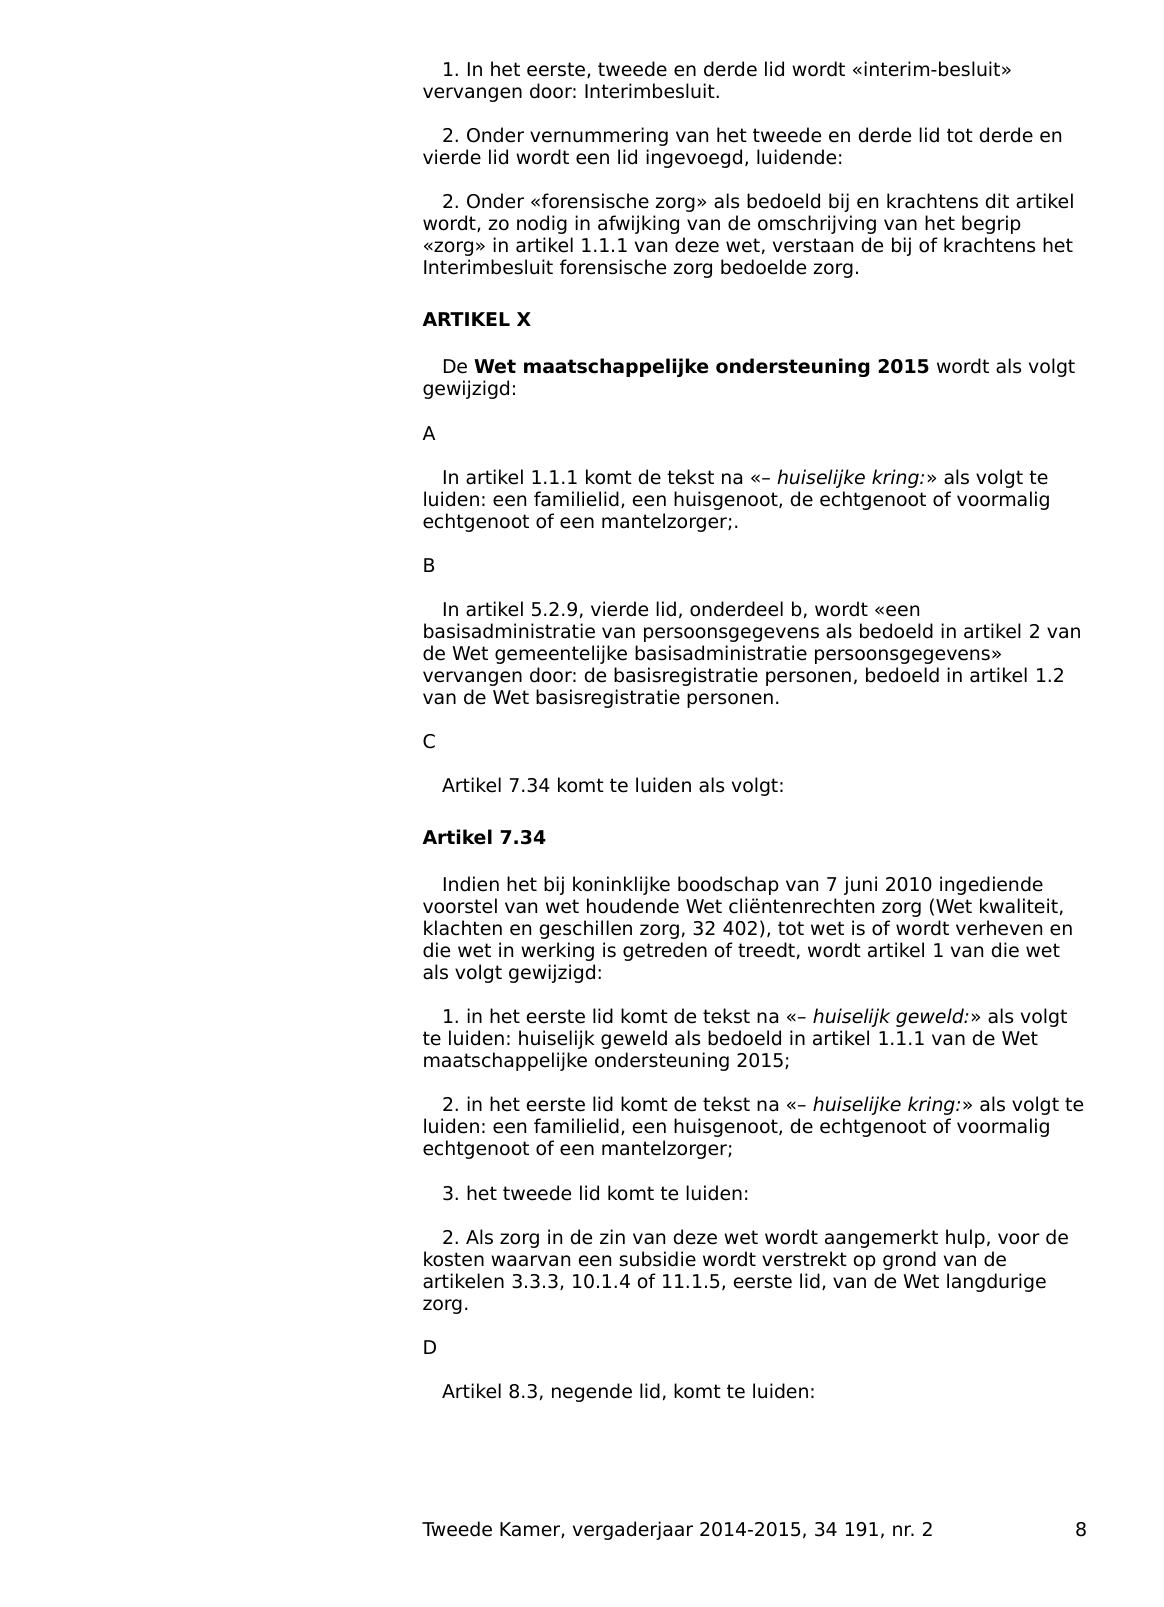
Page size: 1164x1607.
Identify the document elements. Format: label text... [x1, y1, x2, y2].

text In artikel 1.1.1 komt de tekst na «– huiselijke kring:» als volgt te luiden: een familielid, een huisgenoot, de echtgenoot of voormalig echtgenoot of een mantelzorger;. [422, 467, 1087, 532]
text De Wet maatschappelijke ondersteuning 2015 wordt als volgt gewijzigd: [422, 356, 1087, 400]
text 2. Onder «forensische zorg» als bedoeld bij en krachtens dit artikel wordt, zo nodig in afwijking van de omschrijving van het begrip «zorg» in artikel 1.1.1 van deze wet, verstaan de bij of krachtens het Interimbesluit forensische zorg bedoelde zorg. [422, 191, 1087, 279]
subtitle ARTIKEL X [422, 309, 1087, 331]
text D [422, 1337, 1087, 1359]
text C [422, 731, 1087, 753]
text A [422, 422, 1087, 444]
text Indien het bij koninklijke boodschap van 7 juni 2010 ingediende voorstel van wet houdende Wet cliëntenrechten zorg (Wet kwaliteit, klachten en geschillen zorg, 32 402), tot wet is of wordt verheven en die wet in werking is getreden of treedt, wordt artikel 1 van die wet als volgt gewijzigd: [422, 874, 1087, 984]
text 2. Onder vernummering van het tweede en derde lid tot derde en vierde lid wordt een lid ingevoegd, luidende: [422, 125, 1087, 169]
text 3. het tweede lid komt te luiden: [422, 1182, 1087, 1204]
text 1. in het eerste lid komt de tekst na «– huiselijk geweld:» als volgt te luiden: huiselijk geweld als bedoeld in artikel 1.1.1 van de Wet maatschappelijke ondersteuning 2015; [422, 1006, 1087, 1072]
text 2. Als zorg in de zin van deze wet wordt aangemerkt hulp, voor de kosten waarvan een subsidie wordt verstrekt op grond van de artikelen 3.3.3, 10.1.4 of 11.1.5, eerste lid, van de Wet langdurige zorg. [422, 1227, 1087, 1314]
text 1. In het eerste, tweede en derde lid wordt «interim-besluit» vervangen door: Interimbesluit. [422, 59, 1087, 103]
text Artikel 7.34 komt te luiden als volgt: [422, 775, 1087, 797]
text B [422, 555, 1087, 577]
text In artikel 5.2.9, vierde lid, onderdeel b, wordt «een basisadministratie van persoonsgegevens als bedoeld in artikel 2 van de Wet gemeentelijke basisadministratie persoonsgegevens» vervangen door: de basisregistratie personen, bedoeld in artikel 1.2 van de Wet basisregistratie personen. [422, 599, 1087, 709]
subtitle Artikel 7.34 [422, 827, 1087, 849]
text 2. in het eerste lid komt de tekst na «– huiselijke kring:» als volgt te luiden: een familielid, een huisgenoot, de echtgenoot of voormalig echtgenoot of een mantelzorger; [422, 1094, 1087, 1160]
text Artikel 8.3, negende lid, komt te luiden: [422, 1381, 1087, 1403]
